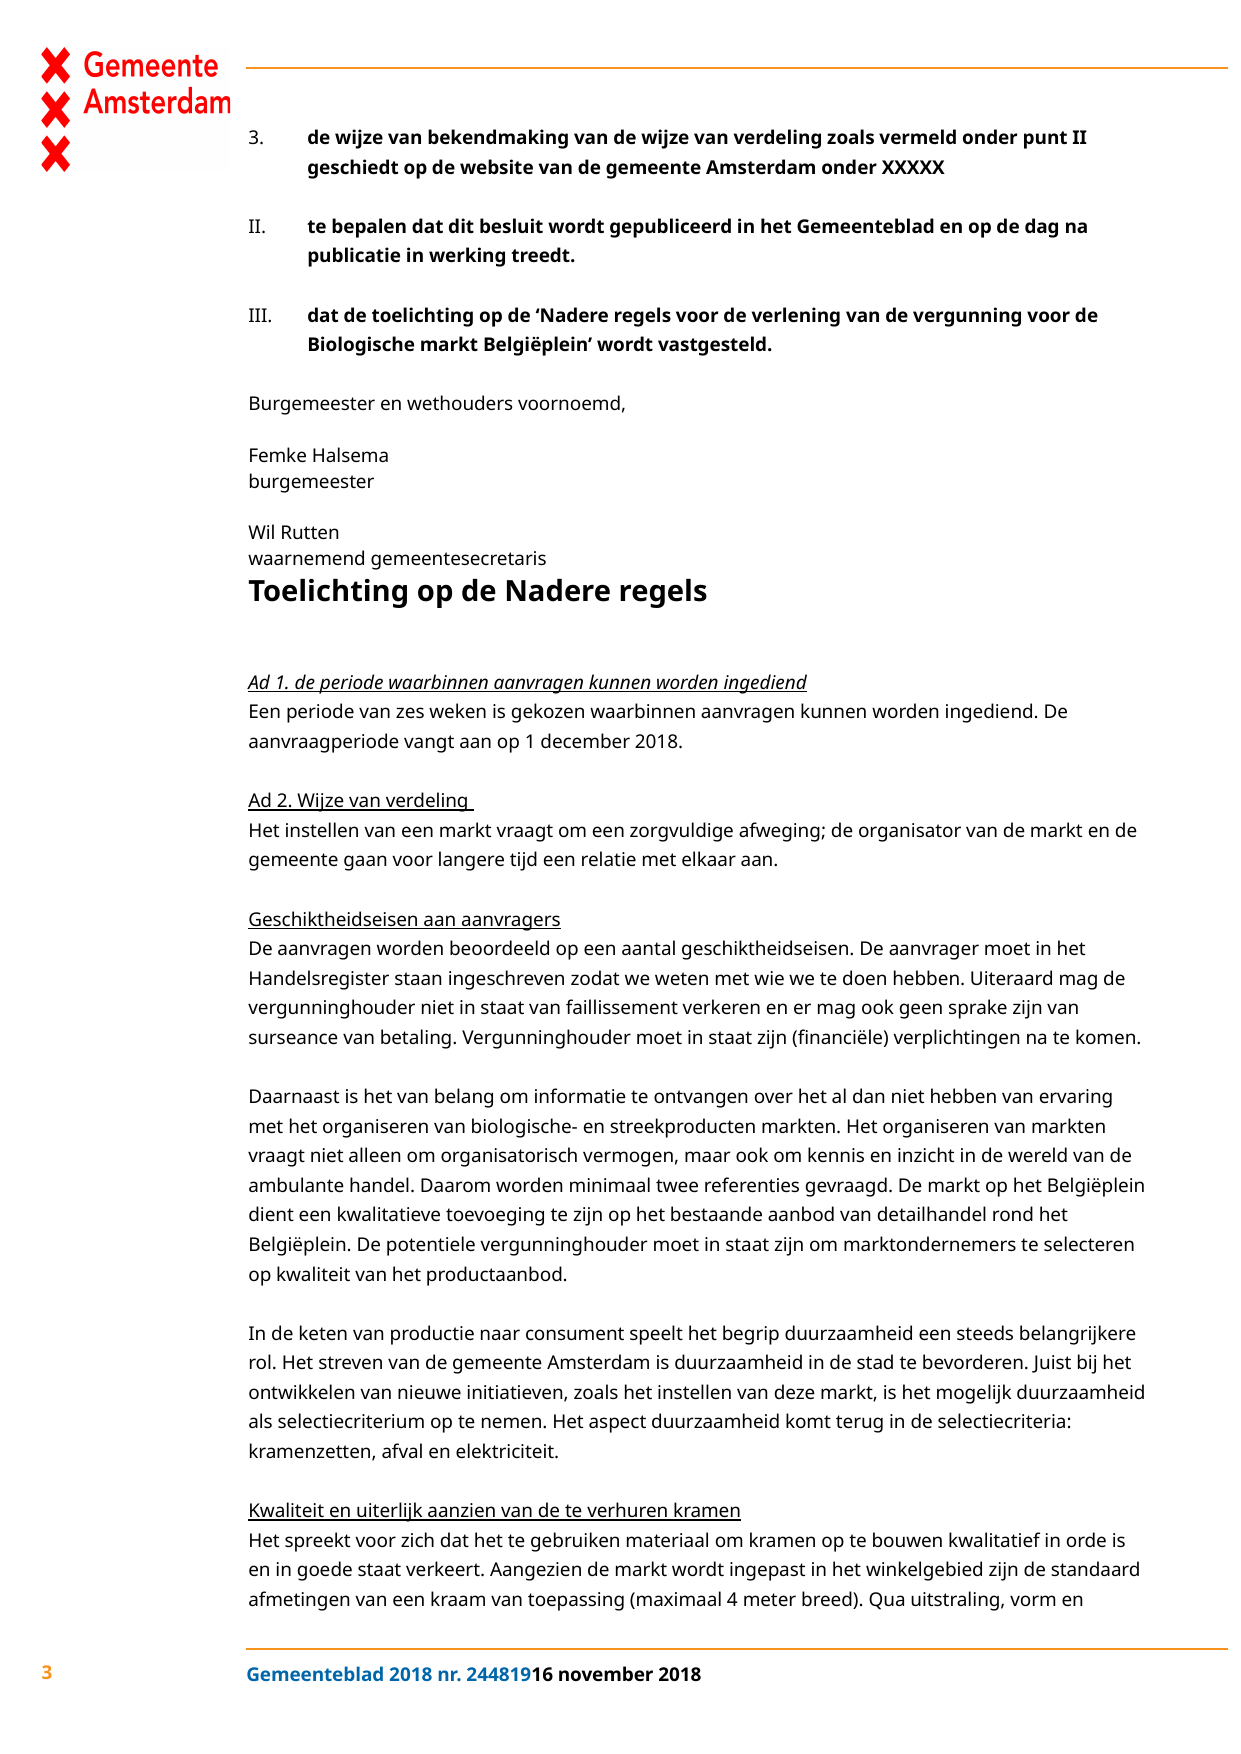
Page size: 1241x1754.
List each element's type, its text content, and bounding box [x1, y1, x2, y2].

text Een periode van zes weken is gekozen waarbinnen aanvragen kunnen worden ingediend. De aanvraagperiode vangt aan op 1 december 2018. [248, 699, 1152, 754]
text Het instellen van een markt vraagt om een zorgvuldige afweging; de organisator van de markt en de gemeente gaan voor langere tijd een relatie met elkaar aan. [248, 817, 1152, 872]
list dat de toelichting op de ‘Nadere regels voor de verlening van de vergunning voor de Biologische markt Belgiëplein’ wordt vastgesteld. [248, 302, 1152, 357]
text Burgemeester en wethouders voornoemd, [248, 391, 1152, 416]
text Het spreekt voor zich dat het te gebruiken materiaal om kramen op te bouwen kwalitatief in orde is en in goede staat verkeert. Aangezien de markt wordt ingepast in het winkelgebied zijn de standaard afmetingen van een kraam van toepassing (maximaal 4 meter breed). Qua uitstraling, vorm en [248, 1527, 1152, 1612]
list de wijze van bekendmaking van de wijze van verdeling zoals vermeld onder punt II geschiedt op de website van de gemeente Amsterdam onder XXXXX [248, 124, 1152, 180]
text Wil Rutten [248, 519, 1152, 545]
list te bepalen dat dit besluit wordt gepubliceerd in het Gemeenteblad en op de dag na publicatie in werking treedt. [248, 213, 1152, 268]
text De aanvragen worden beoordeeld op een aantal geschiktheidseisen. De aanvrager moet in het Handelsregister staan ingeschreven zodat we weten met wie we te doen hebben. Uiteraard mag de vergunninghouder niet in staat van faillissement verkeren en er mag ook geen sprake zijn van surseance van betaling. Vergunninghouder moet in staat zijn (financiële) verplichtingen na te komen. [248, 935, 1152, 1050]
text Femke Halsema [248, 442, 1152, 468]
text In de keten van productie naar consument speelt het begrip duurzaamheid een steeds belangrijkere rol. Het streven van de gemeente Amsterdam is duurzaamheid in de stad te bevorderen. Juist bij het ontwikkelen van nieuwe initiatieven, zoals het instellen van deze markt, is het mogelijk duurzaamheid als selectiecriterium op te nemen. Het aspect duurzaamheid komt terug in de selectiecriteria: kramenzetten, afval en elektriciteit. [248, 1320, 1152, 1464]
text burgemeester [248, 468, 1152, 493]
text Ad 1. de periode waarbinnen aanvragen kunnen worden ingediend [248, 669, 1152, 695]
text Toelichting op de Nadere regels [248, 571, 1152, 610]
text Ad 2. Wijze van verdeling [248, 787, 1152, 813]
text Geschiktheidseisen aan aanvragers [248, 906, 1152, 932]
text Kwaliteit en uiterlijk aanzien van de te verhuren kramen [248, 1497, 1152, 1523]
picture [41, 47, 231, 172]
text waarnemend gemeentesecretaris [248, 545, 1152, 571]
text Daarnaast is het van belang om informatie te ontvangen over het al dan niet hebben van ervaring met het organiseren van biologische- en streekproducten markten. Het organiseren van markten vraagt niet alleen om organisatorisch vermogen, maar ook om kennis en inzicht in de wereld van de ambulante handel. Daarom worden minimaal twee referenties gevraagd. De markt op het Belgiëplein dient een kwalitatieve toevoeging te zijn op het bestaande aanbod van detailhandel rond het Belgiëplein. De potentiele vergunninghouder moet in staat zijn om marktondernemers te selecteren op kwaliteit van het productaanbod. [248, 1083, 1152, 1287]
